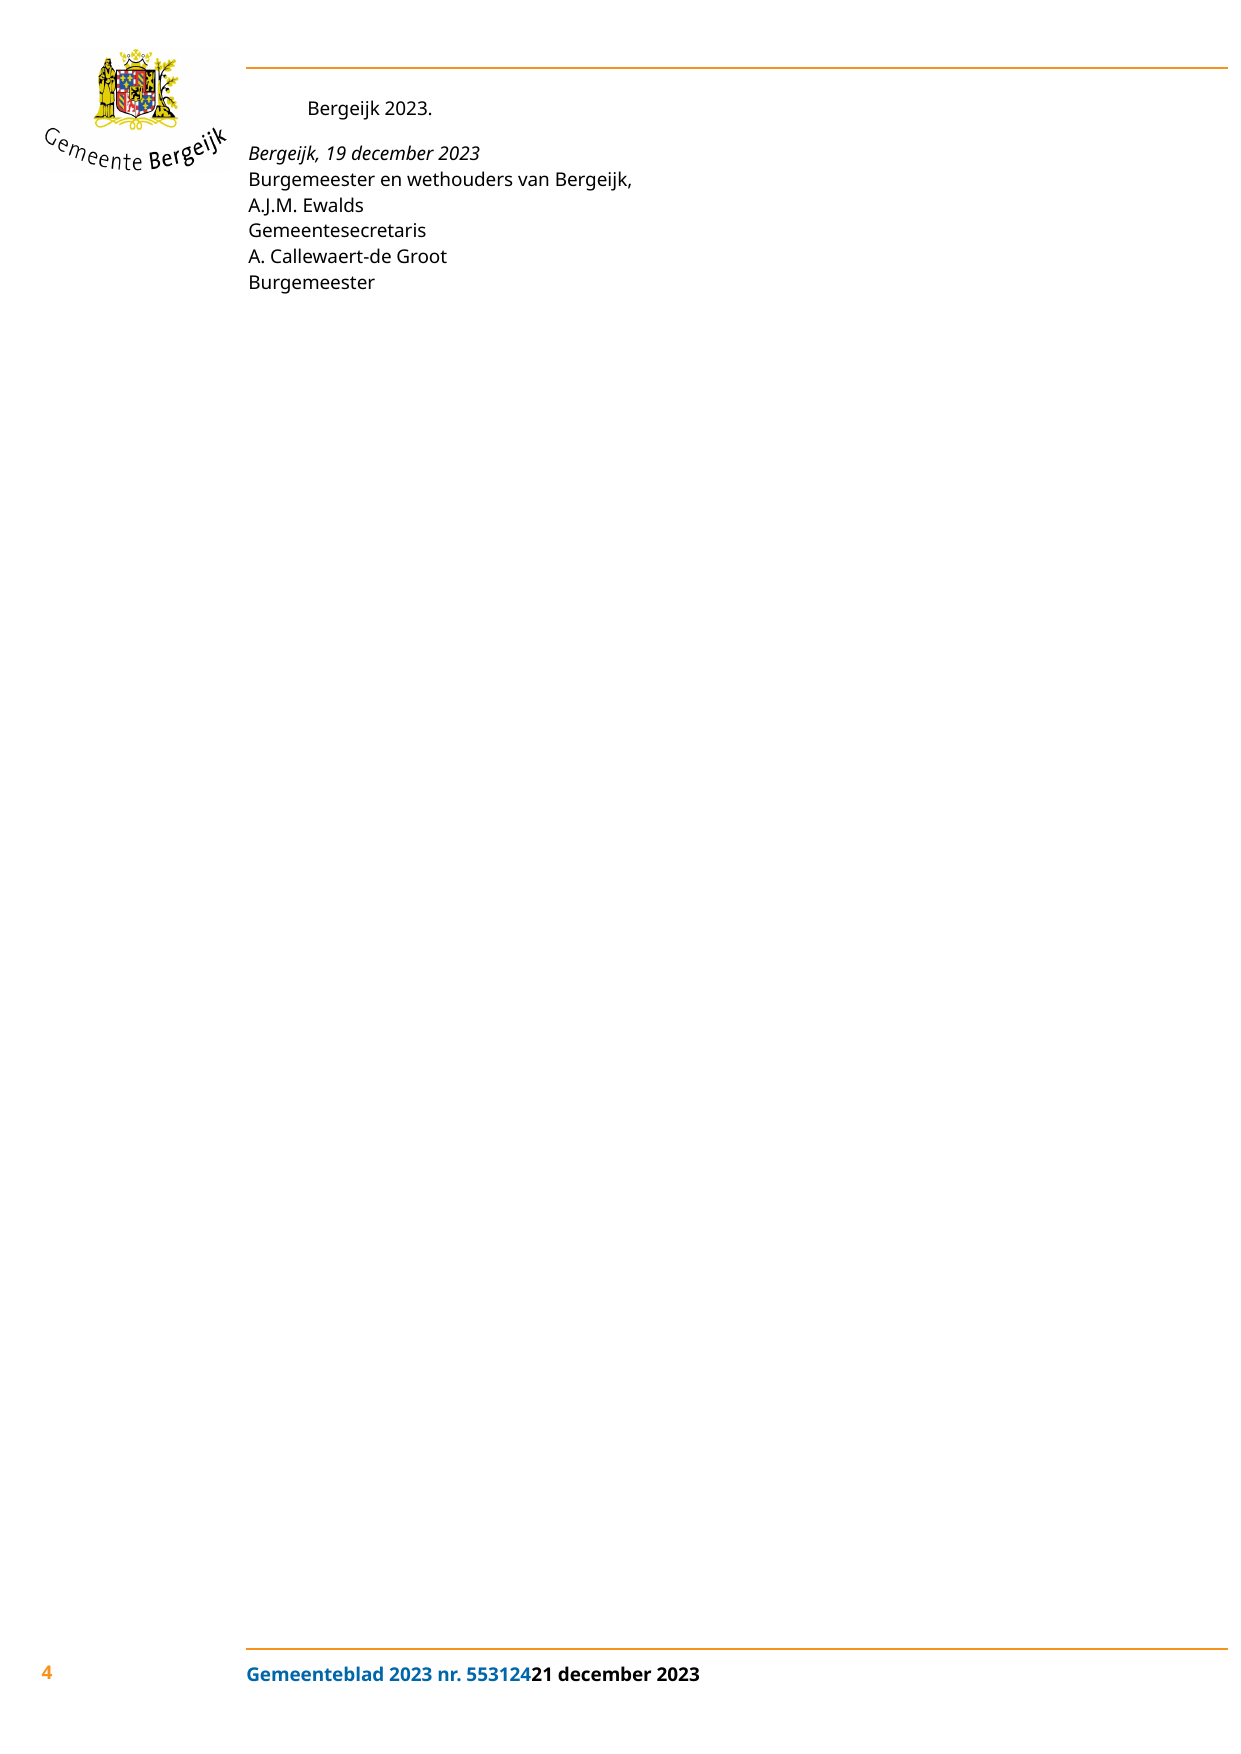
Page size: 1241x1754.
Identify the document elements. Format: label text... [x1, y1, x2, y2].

text Burgemeester en wethouders van Bergeijk, [248, 166, 1152, 192]
list Bergeijk 2023. [248, 95, 1152, 121]
text Burgemeester [248, 269, 1152, 295]
picture [41, 47, 231, 172]
text Bergeijk, 19 december 2023 [248, 140, 1152, 166]
text Gemeentesecretaris [248, 218, 1152, 243]
text A.J.M. Ewalds [248, 192, 1152, 218]
text A. Callewaert-de Groot [248, 243, 1152, 269]
